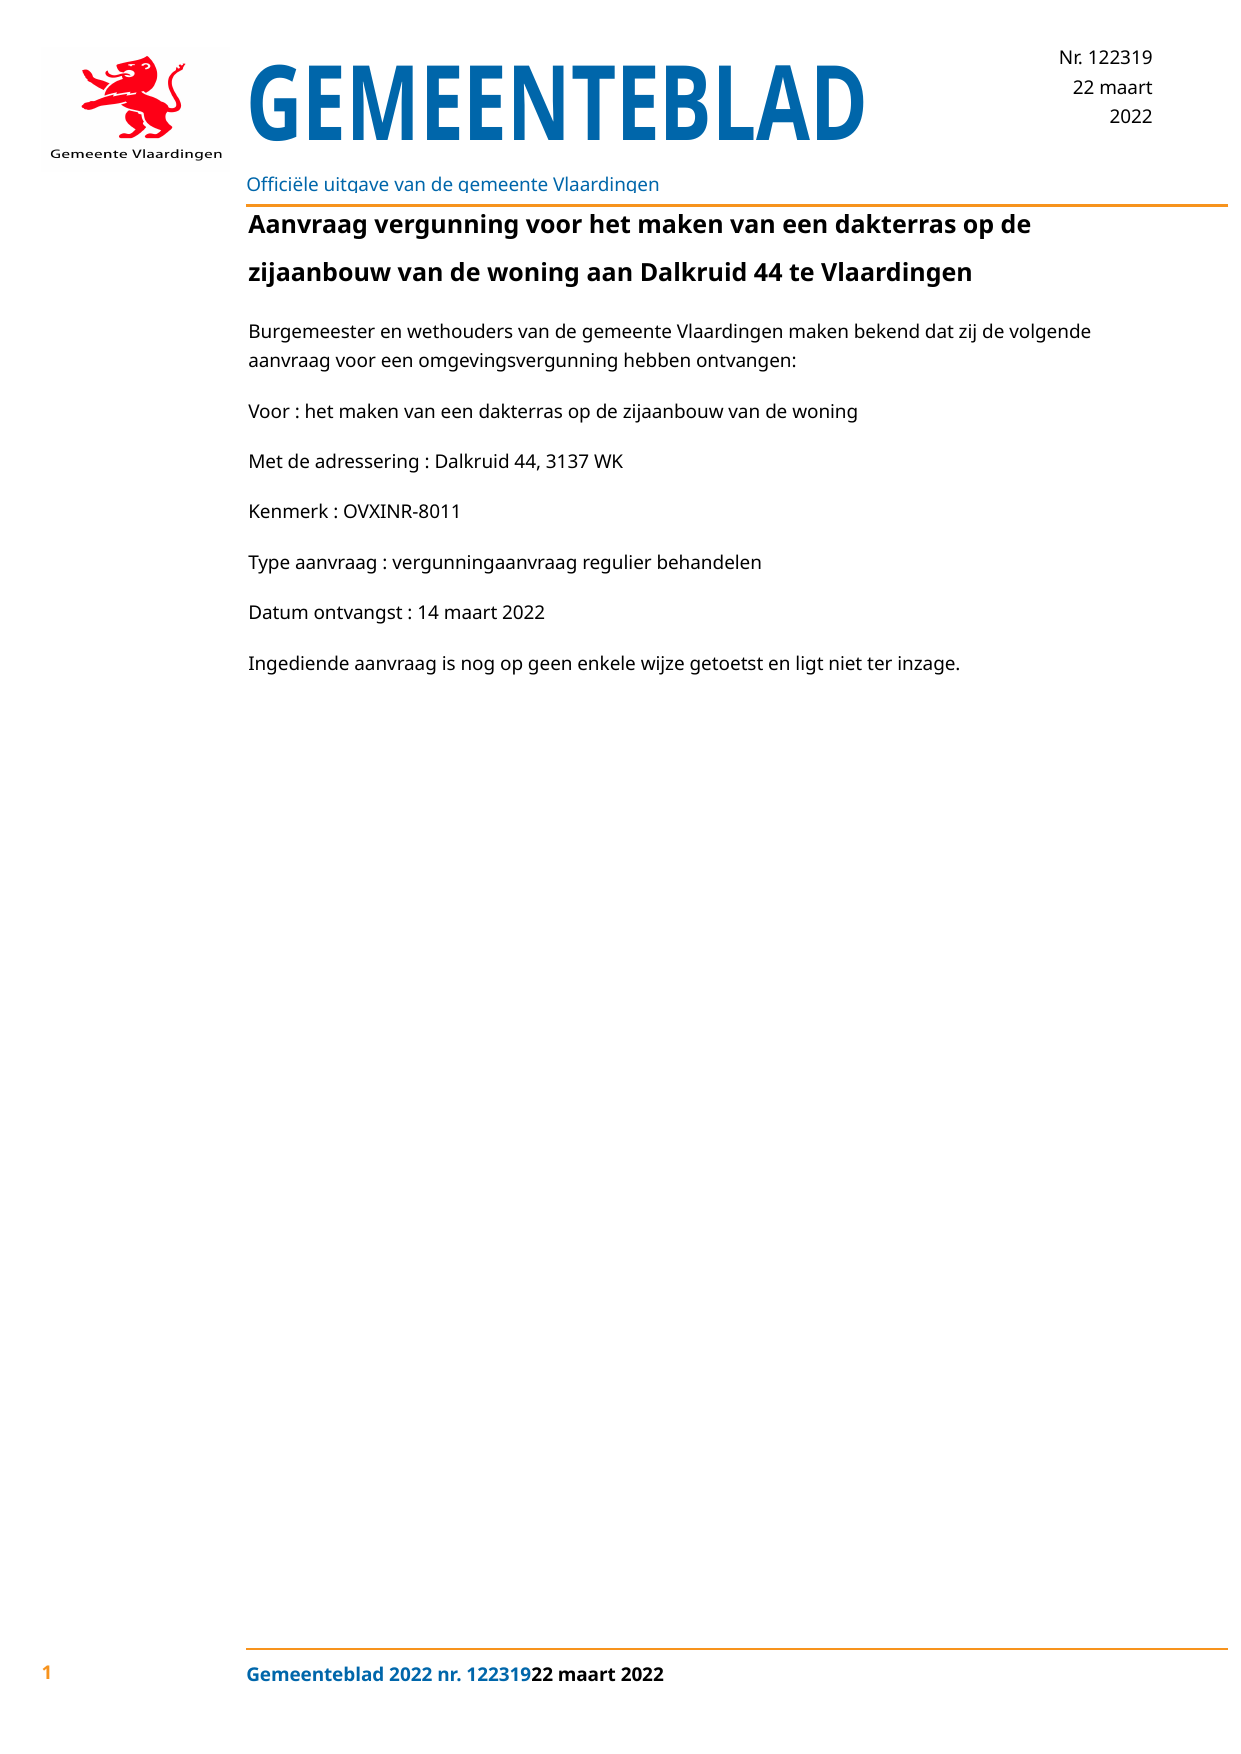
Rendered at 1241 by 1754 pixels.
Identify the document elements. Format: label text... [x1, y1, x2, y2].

text Type aanvraag : vergunningaanvraag regulier behandelen [248, 549, 1152, 575]
text Aanvraag vergunning voor het maken van een dakterras op de zijaanbouw van de woning aan Dalkruid 44 te Vlaardingen [248, 207, 1152, 288]
text Kenmerk : OVXINR-8011 [248, 499, 1152, 524]
text Voor : het maken van een dakterras op de zijaanbouw van de woning [248, 398, 1152, 424]
text Ingediende aanvraag is nog op geen enkele wijze getoetst en ligt niet ter inzage. [248, 650, 1152, 676]
text Burgemeester en wethouders van de gemeente Vlaardingen maken bekend dat zij de volgende aanvraag voor een omgevingsvergunning hebben ontvangen: [248, 318, 1152, 373]
text Met de adressering : Dalkruid 44, 3137 WK [248, 448, 1152, 474]
text Datum ontvangst : 14 maart 2022 [248, 599, 1152, 625]
picture [41, 47, 231, 172]
